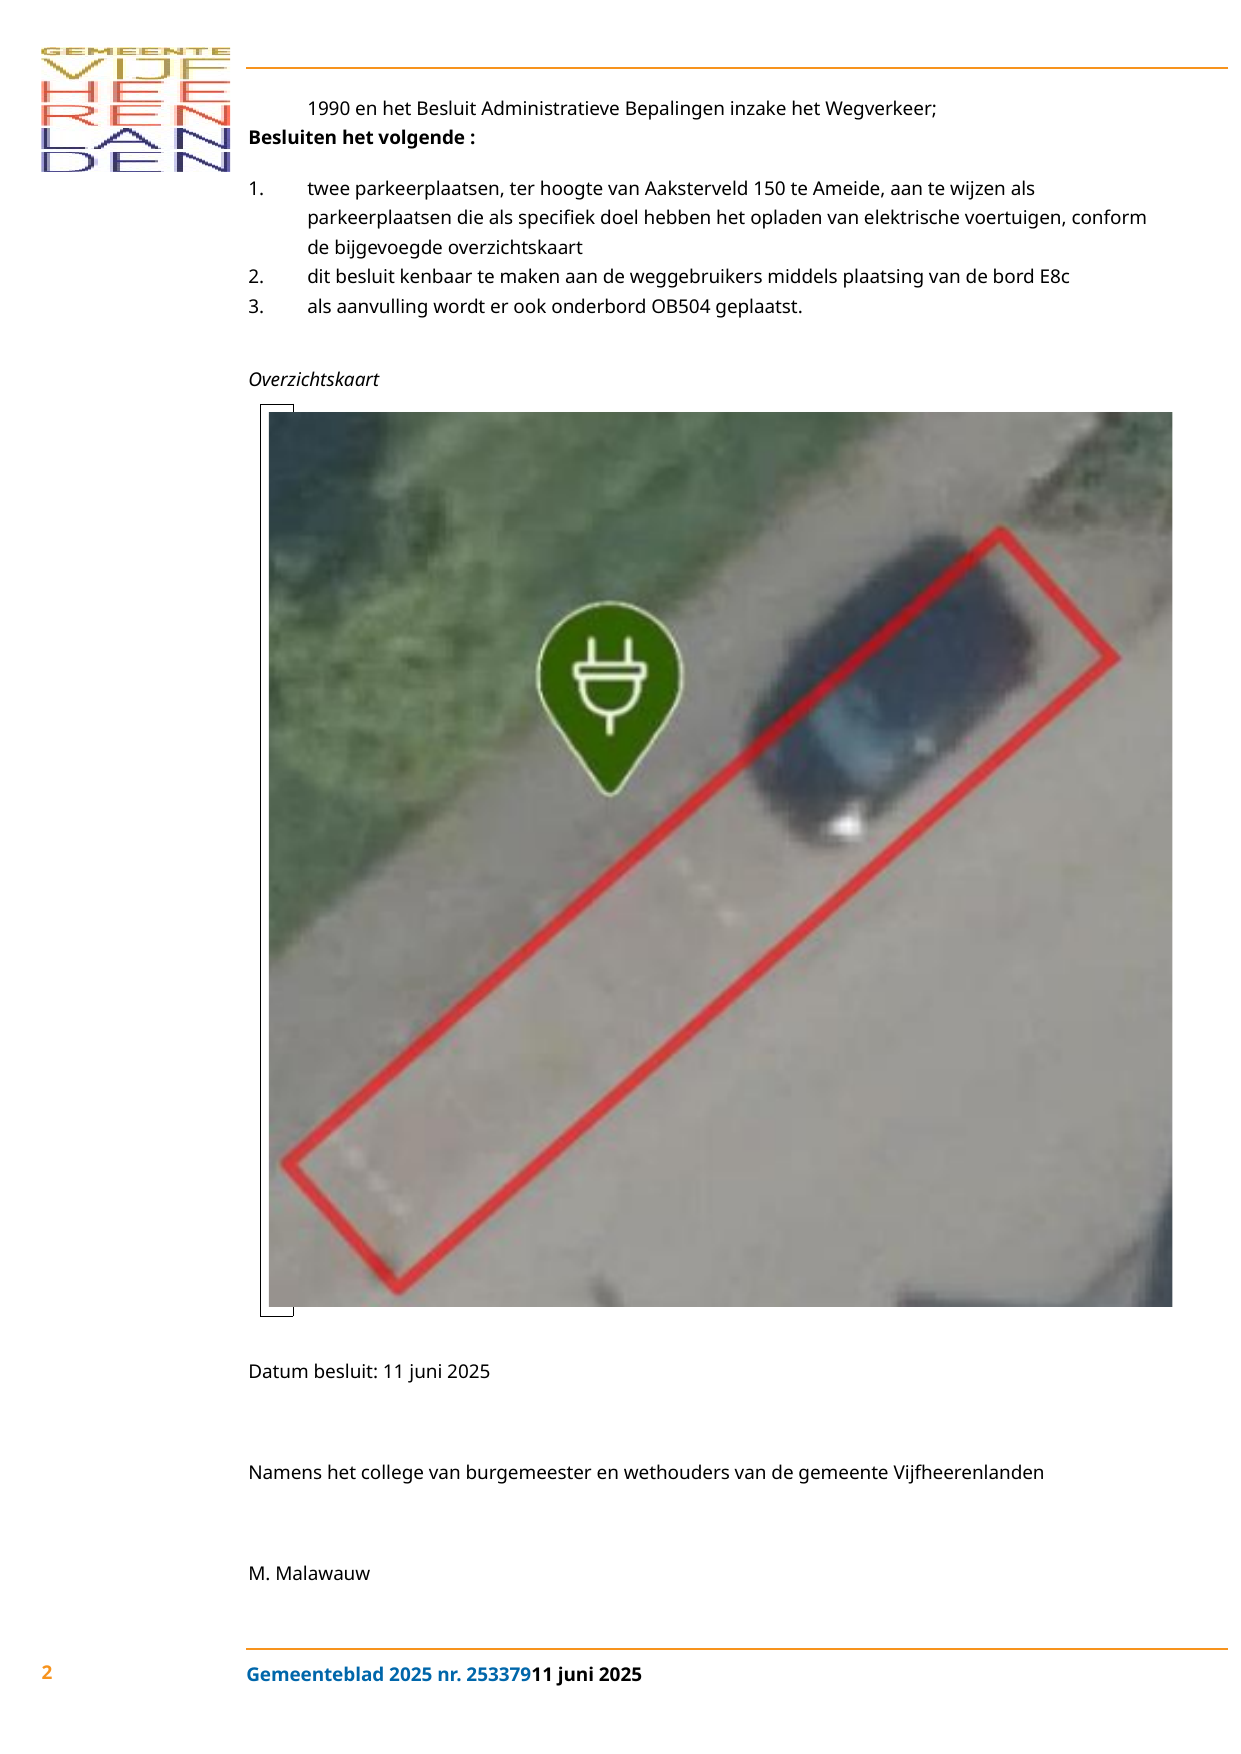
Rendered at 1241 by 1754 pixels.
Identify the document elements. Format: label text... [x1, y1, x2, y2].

list twee parkeerplaatsen, ter hoogte van Aaksterveld 150 te Ameide, aan te wijzen als parkeerplaatsen die als specifiek doel hebben het opladen van elektrische voertuigen, conform de bijgevoegde overzichtskaart [248, 175, 1152, 260]
picture [41, 47, 231, 172]
list als aanvulling wordt er ook onderbord OB504 geplaatst. [248, 293, 1152, 319]
text Namens het college van burgemeester en wethouders van de gemeente Vijfheerenlanden [248, 1459, 1152, 1484]
text Datum besluit: 11 juni 2025 [248, 1358, 1152, 1384]
list 1990 en het Besluit Administratieve Bepalingen inzake het Wegverkeer; [248, 95, 1152, 121]
picture [268, 412, 1173, 1307]
list dit besluit kenbaar te maken aan de weggebruikers middels plaatsing van de bord E8c [248, 263, 1152, 289]
text Besluiten het volgende : [248, 124, 1152, 150]
text M. Malawauw [248, 1560, 1152, 1585]
text Overzichtskaart [248, 366, 1152, 392]
